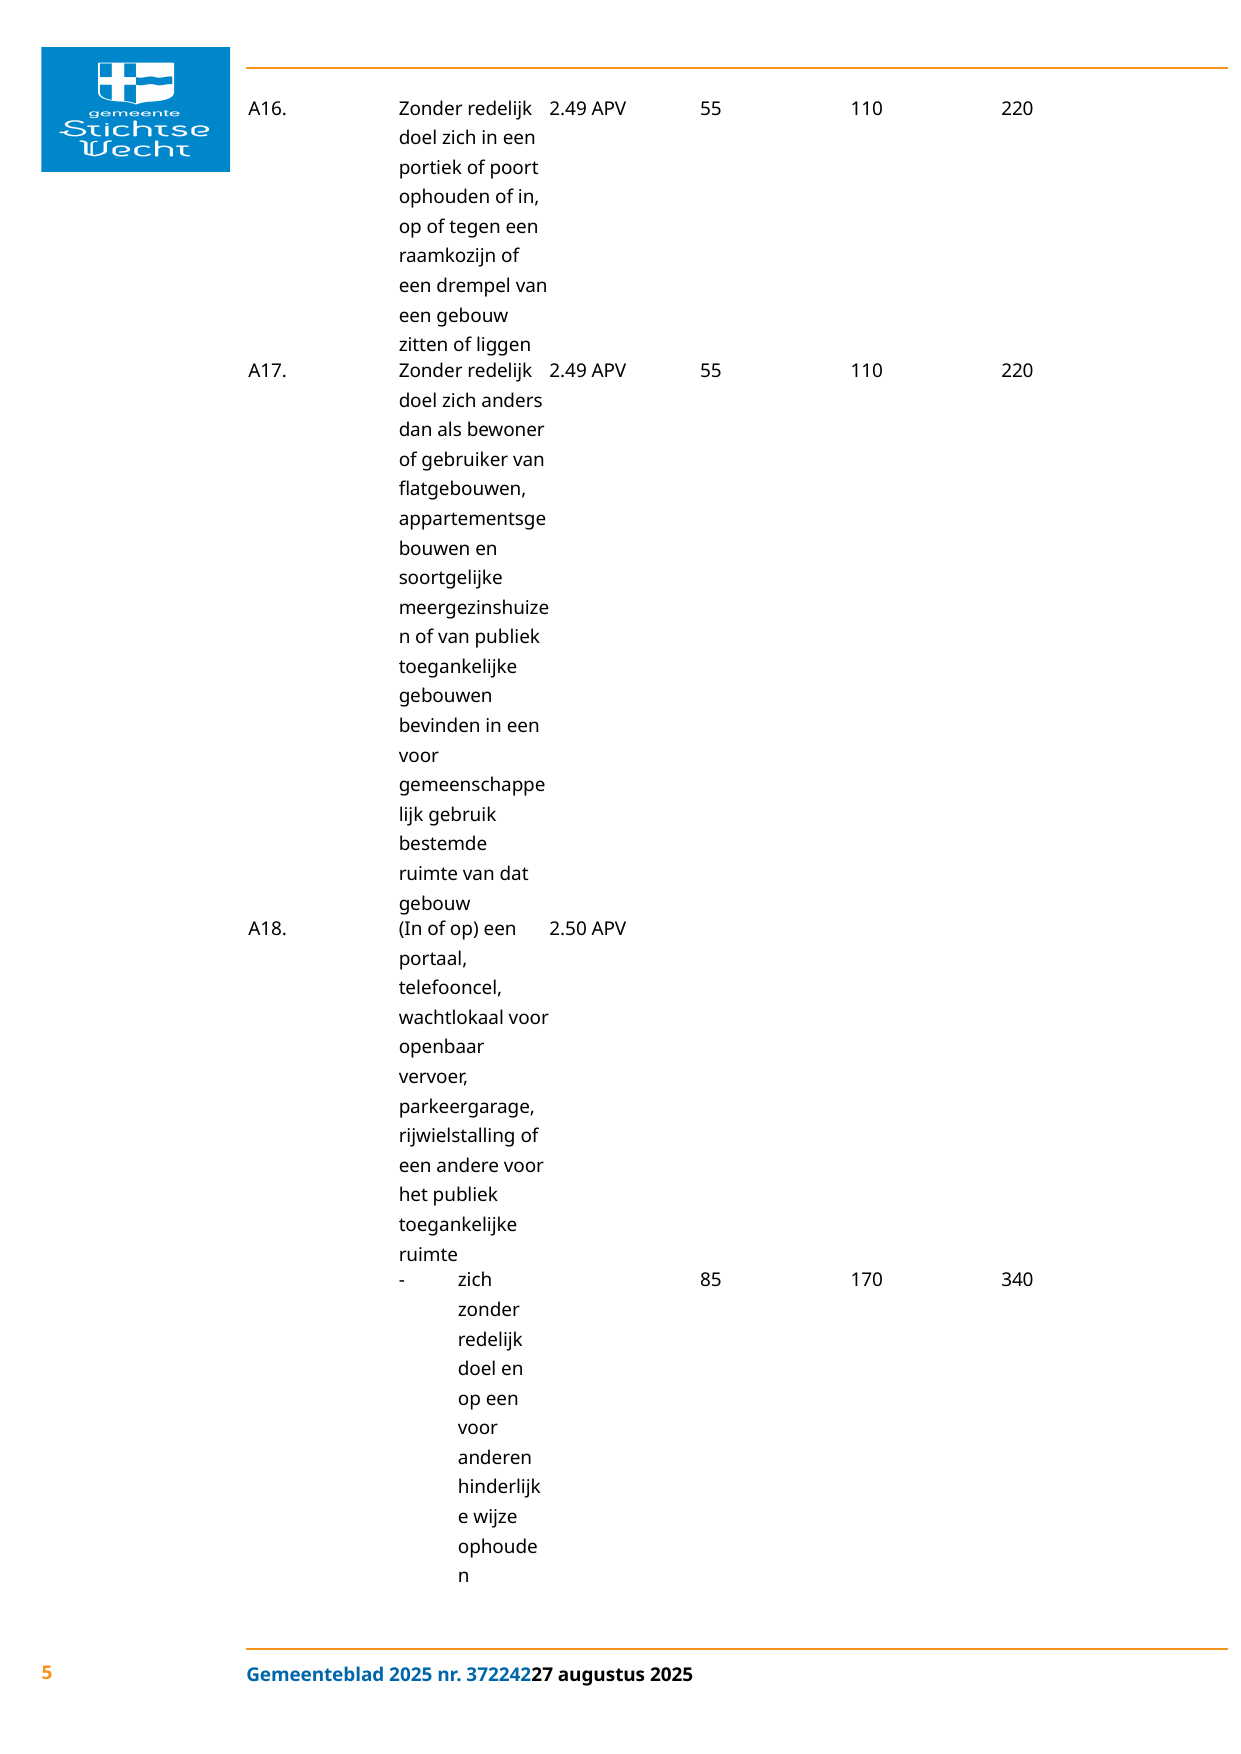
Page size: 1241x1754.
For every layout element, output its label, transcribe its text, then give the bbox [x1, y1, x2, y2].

table_cell 85 [700, 1267, 850, 1588]
picture [137, 63, 174, 103]
table_cell 2.49 APV [549, 95, 700, 357]
table_cell 110 [850, 95, 1001, 357]
table_cell 220 [1001, 95, 1152, 357]
table_cell zich zonder redelijk doel en op een voor anderen hinderlijke wijze ophouden [399, 1267, 549, 1588]
table_cell 2.49 APV [549, 357, 700, 915]
table_cell 2.50 APV [549, 915, 700, 1588]
table_cell [1001, 915, 1152, 1267]
table_cell 55 [700, 95, 850, 357]
table_cell 340 [1001, 1267, 1152, 1588]
table_cell A18. [248, 915, 398, 1588]
table_cell A16. [248, 95, 398, 357]
table_cell [700, 915, 850, 1267]
table_cell 110 [850, 357, 1001, 915]
table_cell [850, 915, 1001, 1267]
table_cell 170 [850, 1267, 1001, 1588]
table_cell 55 [700, 357, 850, 915]
table_cell 220 [1001, 357, 1152, 915]
table_cell Zonder redelijk doel zich in een portiek of poort ophouden of in, op of tegen een raamkozijn of een drempel van een gebouw zitten of liggen [399, 95, 549, 357]
picture [99, 63, 135, 101]
table_cell A17. [248, 357, 398, 915]
table_cell (In of op) een portaal, telefooncel, wachtlokaal voor openbaar vervoer, parkeergarage, rijwielstalling of een andere voor het publiek toegankelijke ruimte [399, 915, 549, 1267]
table_cell Zonder redelijk doel zich anders dan als bewoner of gebruiker van flatgebouwen, appartementsgebouwen en soortgelijke meergezinshuizen of van publiek toegankelijke gebouwen bevinden in een voor gemeenschappelijk gebruik bestemde ruimte van dat gebouw [399, 357, 549, 915]
